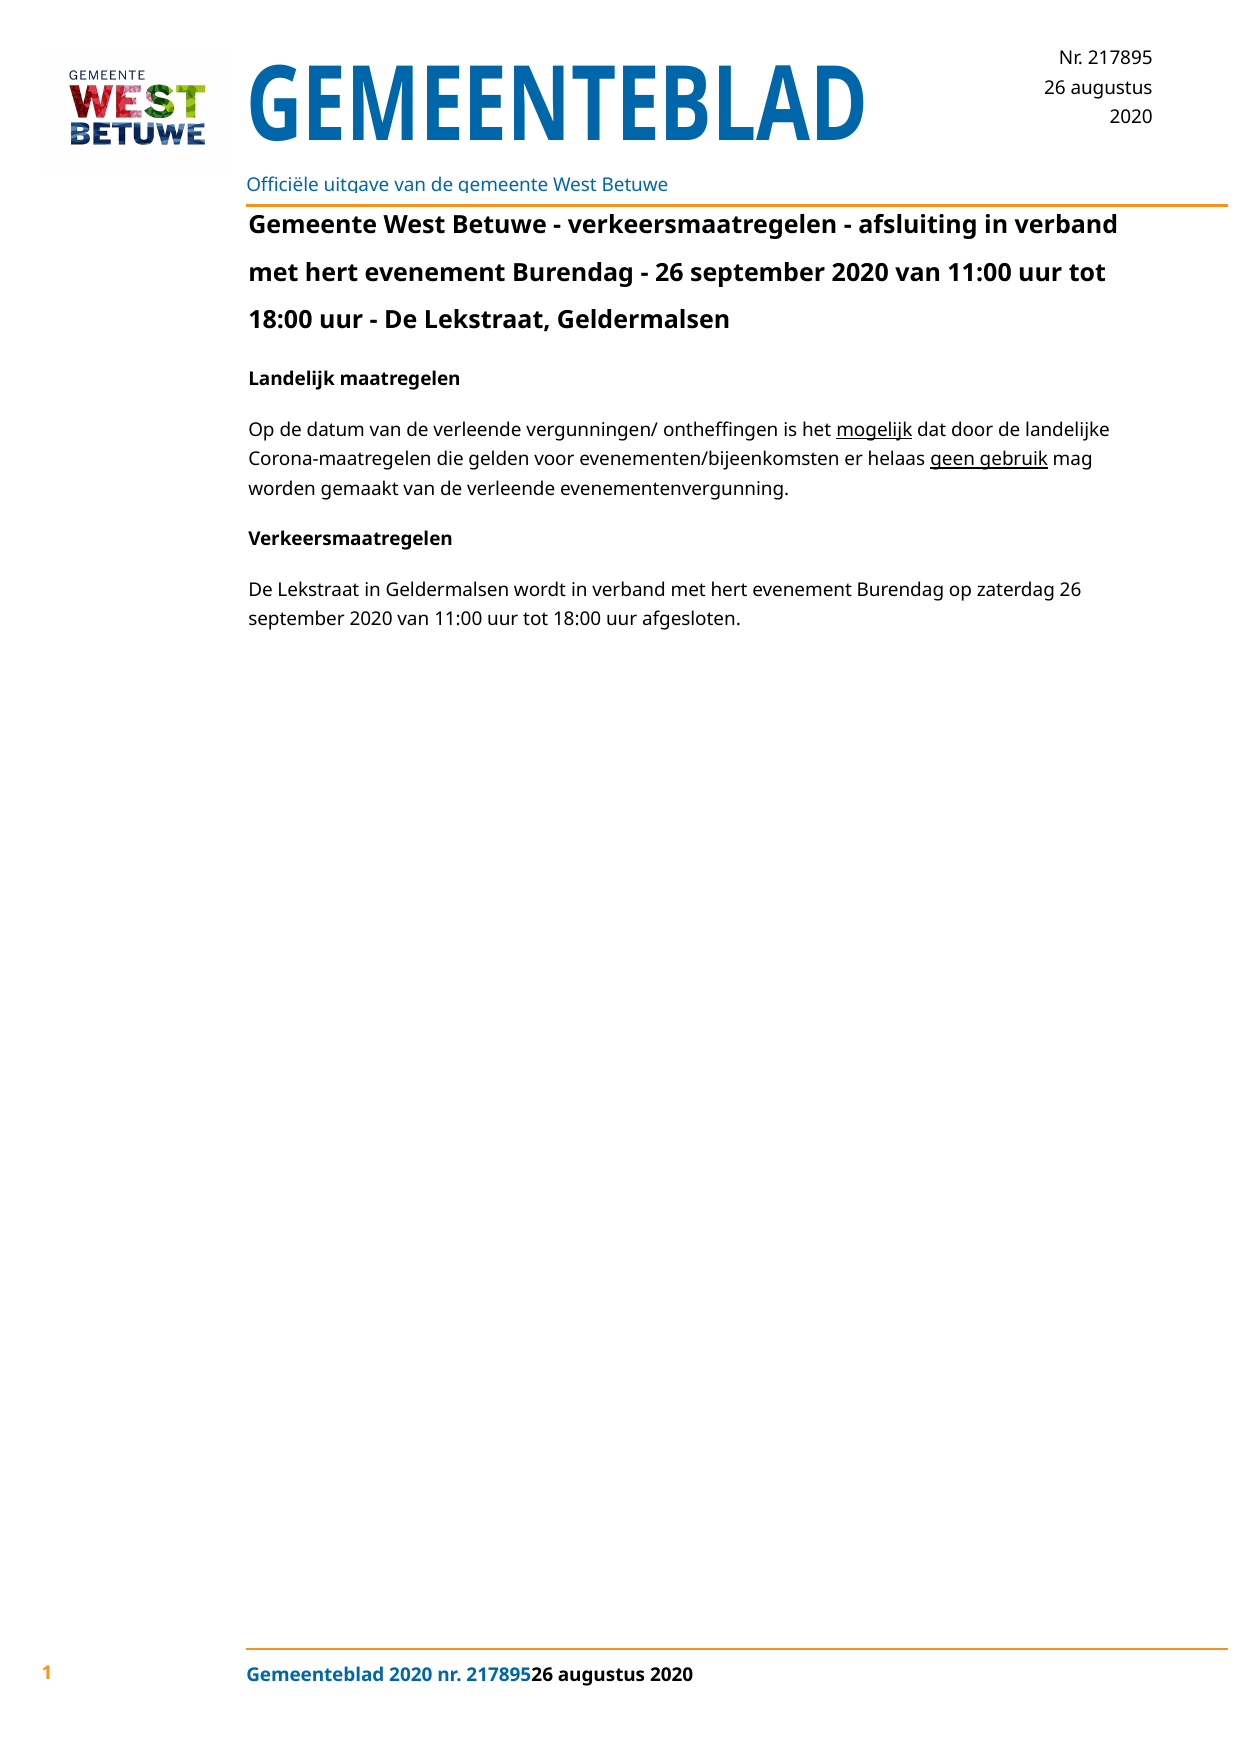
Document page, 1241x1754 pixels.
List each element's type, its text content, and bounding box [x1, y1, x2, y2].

picture [41, 47, 231, 172]
text Landelijk maatregelen [248, 366, 1152, 391]
text Gemeente West Betuwe - verkeersmaatregelen - afsluiting in verband met hert evenement Burendag - 26 september 2020 van 11:00 uur tot 18:00 uur - De Lekstraat, Geldermalsen [248, 207, 1152, 336]
text Verkeersmaatregelen [248, 526, 1152, 551]
text Op de datum van de verleende vergunningen/ ontheffingen is het mogelijk dat door de landelijke Corona-maatregelen die gelden voor evenementen/bijeenkomsten er helaas geen gebruik mag worden gemaakt van de verleende evenementenvergunning. [248, 416, 1152, 501]
text De Lekstraat in Geldermalsen wordt in verband met hert evenement Burendag op zaterdag 26 september 2020 van 11:00 uur tot 18:00 uur afgesloten. [248, 576, 1152, 631]
